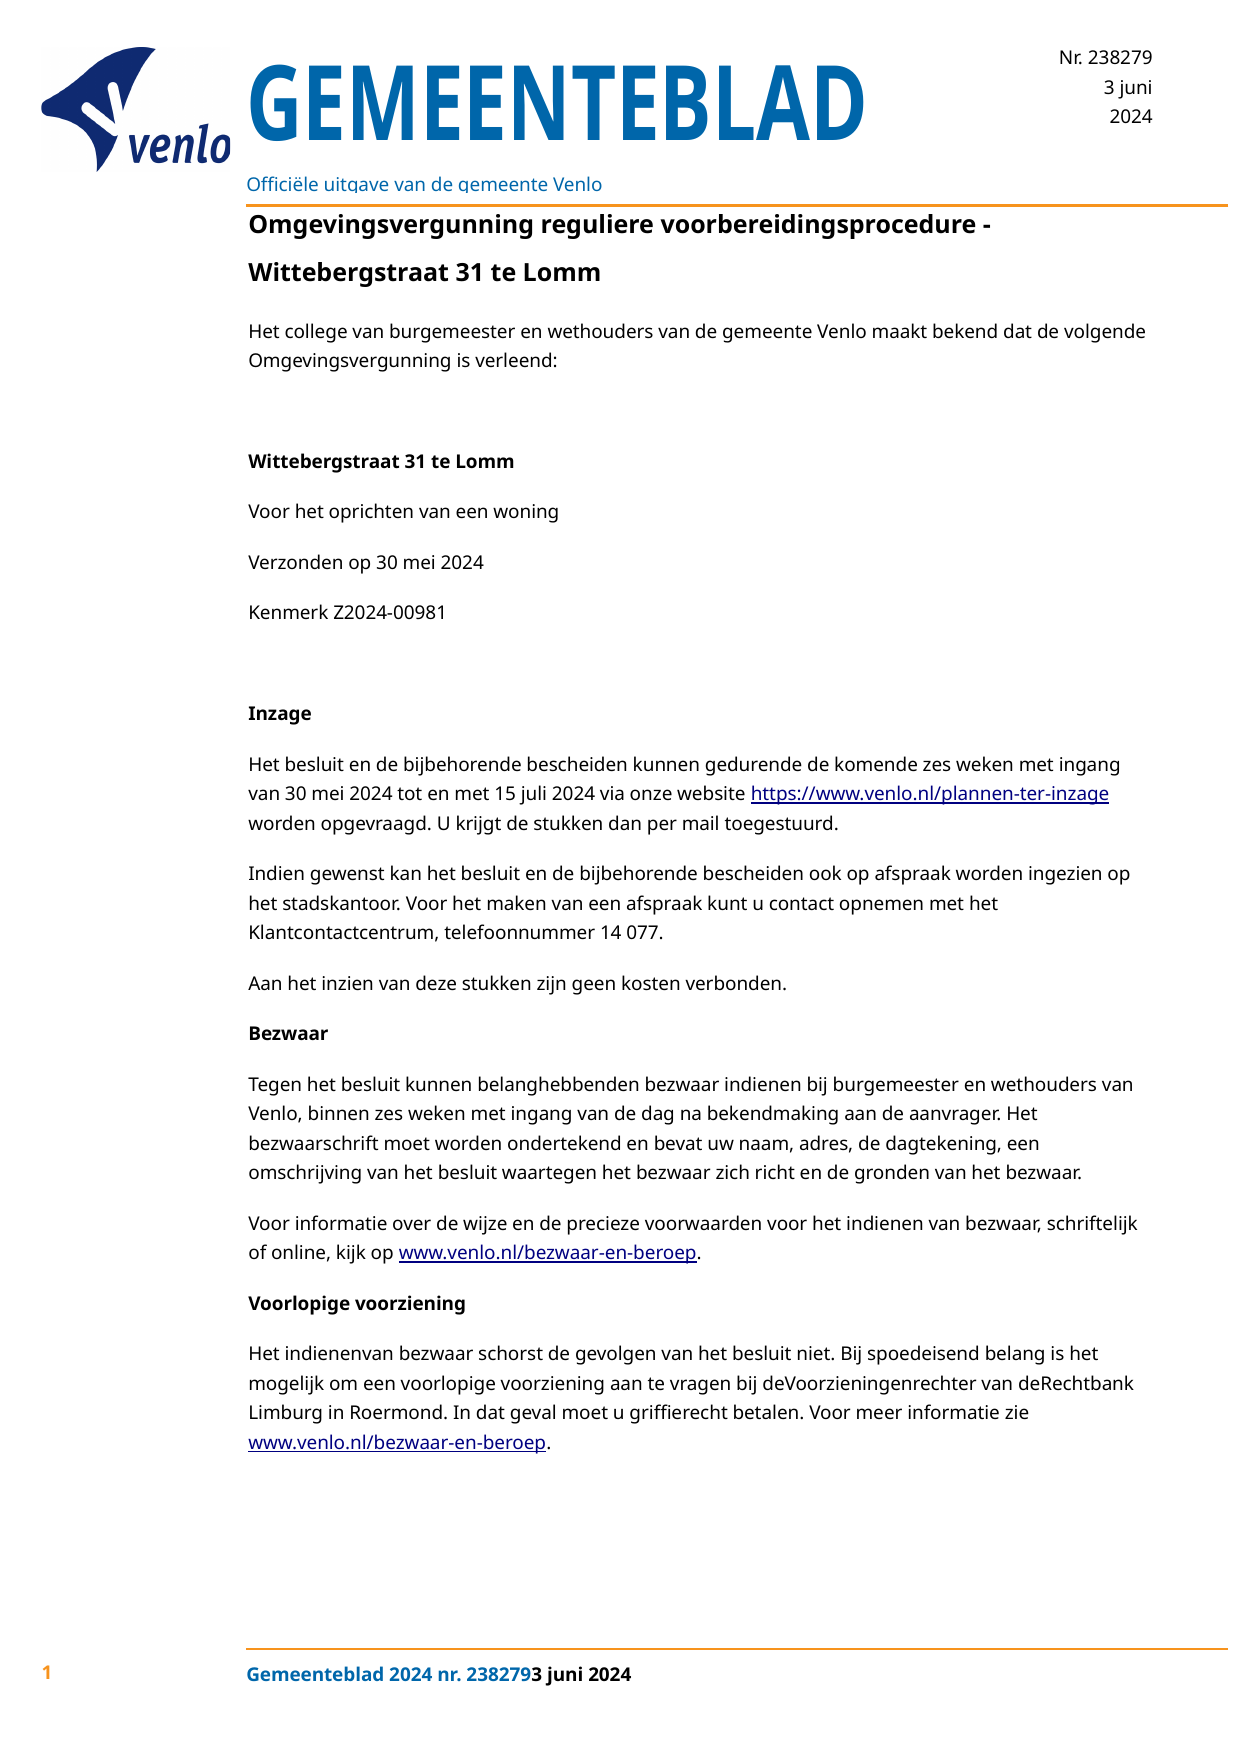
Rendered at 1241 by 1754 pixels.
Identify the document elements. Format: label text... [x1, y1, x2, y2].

picture [41, 47, 231, 172]
text Indien gewenst kan het besluit en de bijbehorende bescheiden ook op afspraak worden ingezien op het stadskantoor. Voor het maken van een afspraak kunt u contact opnemen met het Klantcontactcentrum, telefoonnummer 14 077. [248, 860, 1152, 945]
text Wittebergstraat 31 te Lomm [248, 448, 1152, 474]
text Inzage [248, 700, 1152, 726]
text Het besluit en de bijbehorende bescheiden kunnen gedurende de komende zes weken met ingang van 30 mei 2024 tot en met 15 juli 2024 via onze website https://www.venlo.nl/plannen-ter-inzage worden opgevraagd. U krijgt de stukken dan per mail toegestuurd. [248, 751, 1152, 836]
text Verzonden op 30 mei 2024 [248, 549, 1152, 575]
text Bezwaar [248, 1020, 1152, 1046]
text Het college van burgemeester en wethouders van de gemeente Venlo maakt bekend dat de volgende Omgevingsvergunning is verleend: [248, 318, 1152, 373]
text Het indienenvan bezwaar schorst de gevolgen van het besluit niet. Bij spoedeisend belang is het mogelijk om een voorlopige voorziening aan te vragen bij deVoorzieningenrechter van deRechtbank Limburg in Roermond. In dat geval moet u griffierecht betalen. Voor meer informatie zie www.venlo.nl/bezwaar-en-beroep. [248, 1340, 1152, 1455]
text Omgevingsvergunning reguliere voorbereidingsprocedure - Wittebergstraat 31 te Lomm [248, 207, 1152, 288]
text Voor informatie over de wijze en de precieze voorwaarden voor het indienen van bezwaar, schriftelijk of online, kijk op www.venlo.nl/bezwaar-en-beroep. [248, 1210, 1152, 1265]
text Voorlopige voorziening [248, 1290, 1152, 1316]
text Aan het inzien van deze stukken zijn geen kosten verbonden. [248, 970, 1152, 996]
text Tegen het besluit kunnen belanghebbenden bezwaar indienen bij burgemeester en wethouders van Venlo, binnen zes weken met ingang van de dag na bekendmaking aan de aanvrager. Het bezwaarschrift moet worden ondertekend en bevat uw naam, adres, de dagtekening, een omschrijving van het besluit waartegen het bezwaar zich richt en de gronden van het bezwaar. [248, 1071, 1152, 1185]
text Kenmerk Z2024-00981 [248, 599, 1152, 625]
text Voor het oprichten van een woning [248, 499, 1152, 524]
